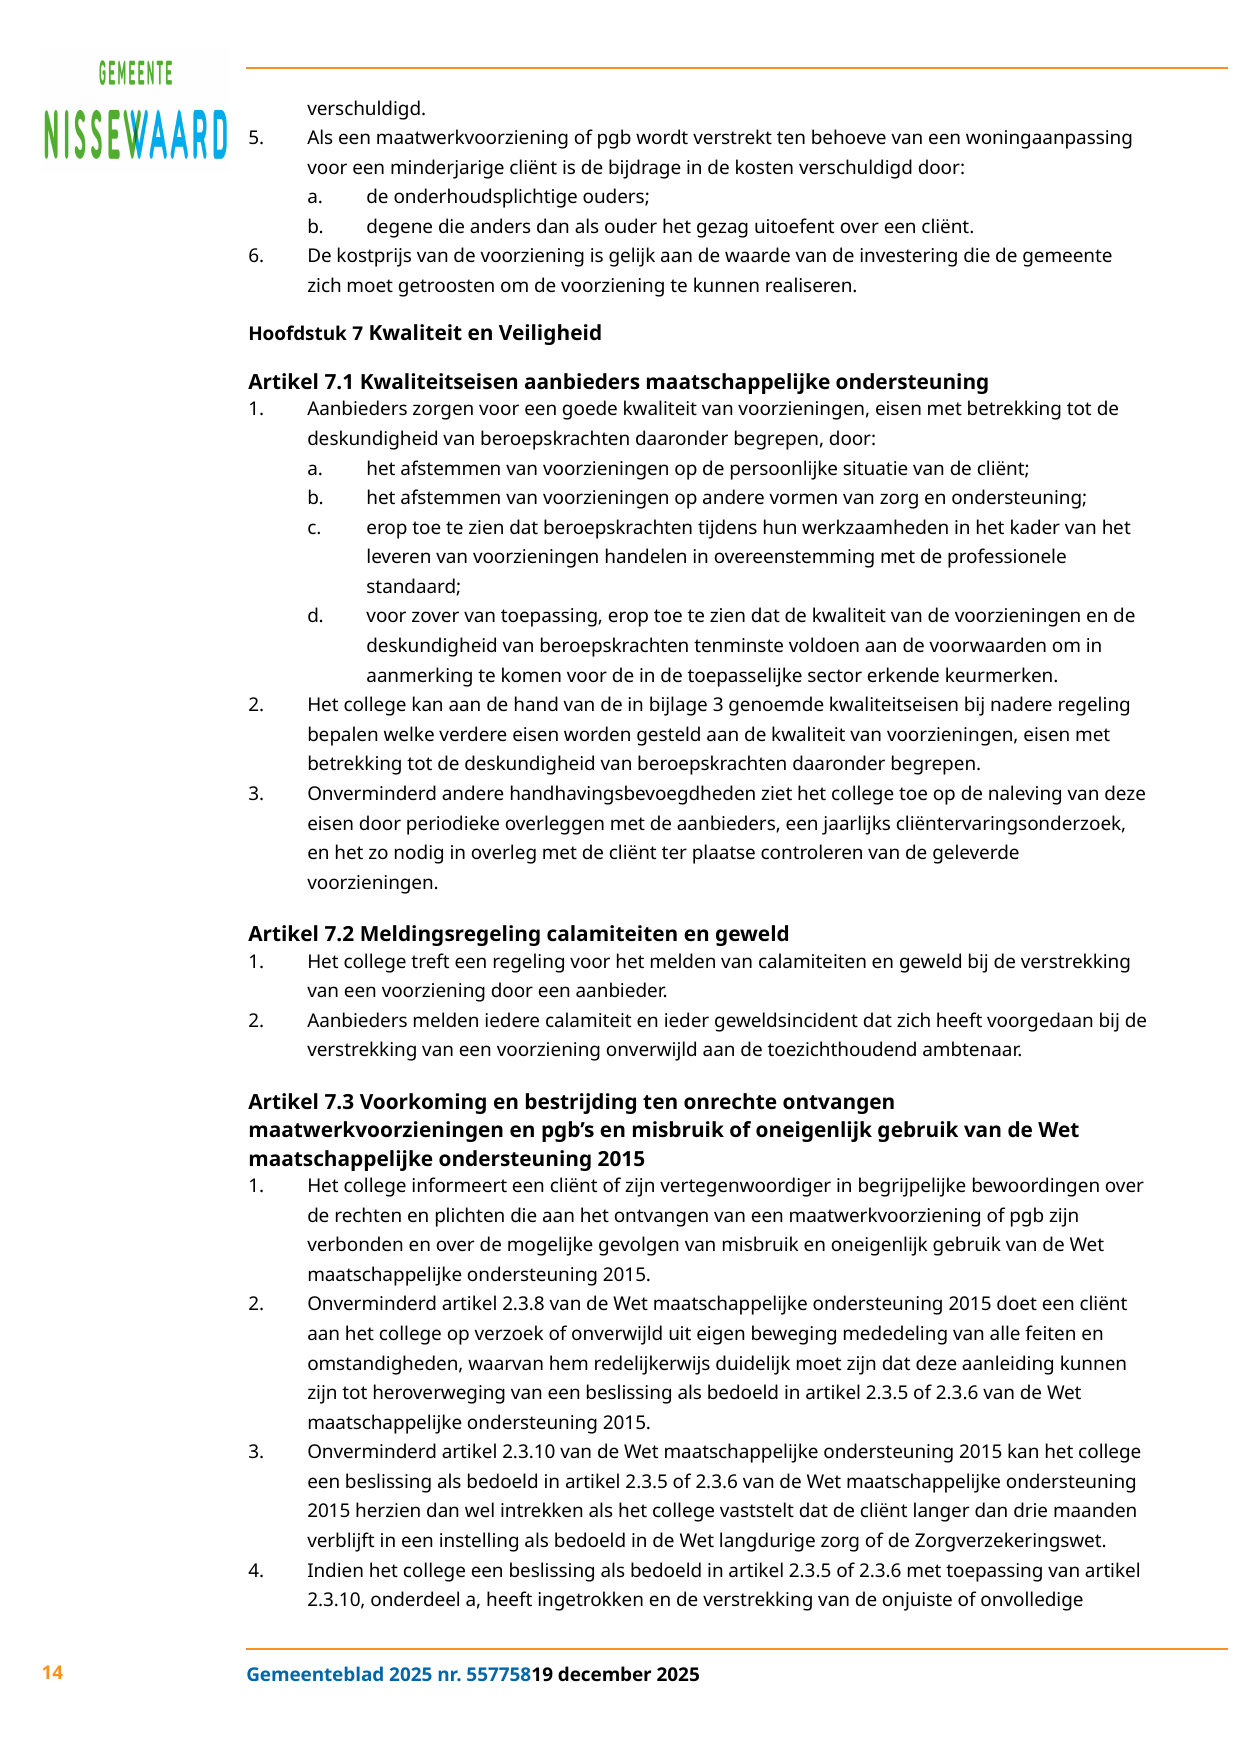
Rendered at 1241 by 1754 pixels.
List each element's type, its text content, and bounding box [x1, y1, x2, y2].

list Het college kan aan de hand van de in bijlage 3 genoemde kwaliteitseisen bij nadere regeling bepalen welke verdere eisen worden gesteld aan de kwaliteit van voorzieningen, eisen met betrekking tot de deskundigheid van beroepskrachten daaronder begrepen. [248, 691, 1152, 776]
list verschuldigd. [248, 95, 1152, 121]
list Onverminderd artikel 2.3.10 van de Wet maatschappelijke ondersteuning 2015 kan het college een beslissing als bedoeld in artikel 2.3.5 of 2.3.6 van de Wet maatschappelijke ondersteuning 2015 herzien dan wel intrekken als het college vaststelt dat de cliënt langer dan drie maanden verblijft in een instelling als bedoeld in de Wet langdurige zorg of de Zorgverzekeringswet. [248, 1438, 1152, 1553]
list Aanbieders zorgen voor een goede kwaliteit van voorzieningen, eisen met betrekking tot de deskundigheid van beroepskrachten daaronder begrepen, door: [248, 396, 1152, 451]
list Indien het college een beslissing als bedoeld in artikel 2.3.5 of 2.3.6 met toepassing van artikel 2.3.10, onderdeel a, heeft ingetrokken en de verstrekking van de onjuiste of onvolledige [248, 1557, 1152, 1612]
list degene die anders dan als ouder het gezag uitoefent over een cliënt. [307, 213, 1152, 239]
text Artikel 7.2 Meldingsregeling calamiteiten en geweld [248, 919, 1152, 948]
list De kostprijs van de voorziening is gelijk aan de waarde van de investering die de gemeente zich moet getroosten om de voorziening te kunnen realiseren. [248, 243, 1152, 298]
list de onderhoudsplichtige ouders; [307, 183, 1152, 209]
text Artikel 7.1 Kwaliteitseisen aanbieders maatschappelijke ondersteuning [248, 367, 1152, 396]
picture [41, 47, 231, 172]
text Hoofdstuk 7 Kwaliteit en Veiligheid [248, 318, 1152, 346]
list het afstemmen van voorzieningen op de persoonlijke situatie van de cliënt; [307, 455, 1152, 481]
list het afstemmen van voorzieningen op andere vormen van zorg en ondersteuning; [307, 484, 1152, 510]
list Onverminderd artikel 2.3.8 van de Wet maatschappelijke ondersteuning 2015 doet een cliënt aan het college op verzoek of onverwijld uit eigen beweging mededeling van alle feiten en omstandigheden, waarvan hem redelijkerwijs duidelijk moet zijn dat deze aanleiding kunnen zijn tot heroverweging van een beslissing als bedoeld in artikel 2.3.5 of 2.3.6 van de Wet maatschappelijke ondersteuning 2015. [248, 1291, 1152, 1435]
text Artikel 7.3 Voorkoming en bestrijding ten onrechte ontvangen maatwerkvoorzieningen en pgb’s en misbruik of oneigenlijk gebruik van de Wet maatschappelijke ondersteuning 2015 [248, 1087, 1152, 1172]
list voor zover van toepassing, erop toe te zien dat de kwaliteit van de voorzieningen en de deskundigheid van beroepskrachten tenminste voldoen aan de voorwaarden om in aanmerking te komen voor de in de toepasselijke sector erkende keurmerken. [307, 603, 1152, 688]
list Als een maatwerkvoorziening of pgb wordt verstrekt ten behoeve van een woningaanpassing voor een minderjarige cliënt is de bijdrage in de kosten verschuldigd door: [248, 124, 1152, 180]
list Het college informeert een cliënt of zijn vertegenwoordiger in begrijpelijke bewoordingen over de rechten en plichten die aan het ontvangen van een maatwerkvoorziening of pgb zijn verbonden en over de mogelijke gevolgen van misbruik en oneigenlijk gebruik van de Wet maatschappelijke ondersteuning 2015. [248, 1172, 1152, 1287]
list erop toe te zien dat beroepskrachten tijdens hun werkzaamheden in het kader van het leveren van voorzieningen handelen in overeenstemming met de professionele standaard; [307, 514, 1152, 599]
list Onverminderd andere handhavingsbevoegdheden ziet het college toe op de naleving van deze eisen door periodieke overleggen met de aanbieders, een jaarlijks cliëntervaringsonderzoek, en het zo nodig in overleg met de cliënt ter plaatse controleren van de geleverde voorzieningen. [248, 780, 1152, 895]
list Aanbieders melden iedere calamiteit en ieder geweldsincident dat zich heeft voorgedaan bij de verstrekking van een voorziening onverwijld aan de toezichthoudend ambtenaar. [248, 1007, 1152, 1062]
list Het college treft een regeling voor het melden van calamiteiten en geweld bij de verstrekking van een voorziening door een aanbieder. [248, 948, 1152, 1003]
